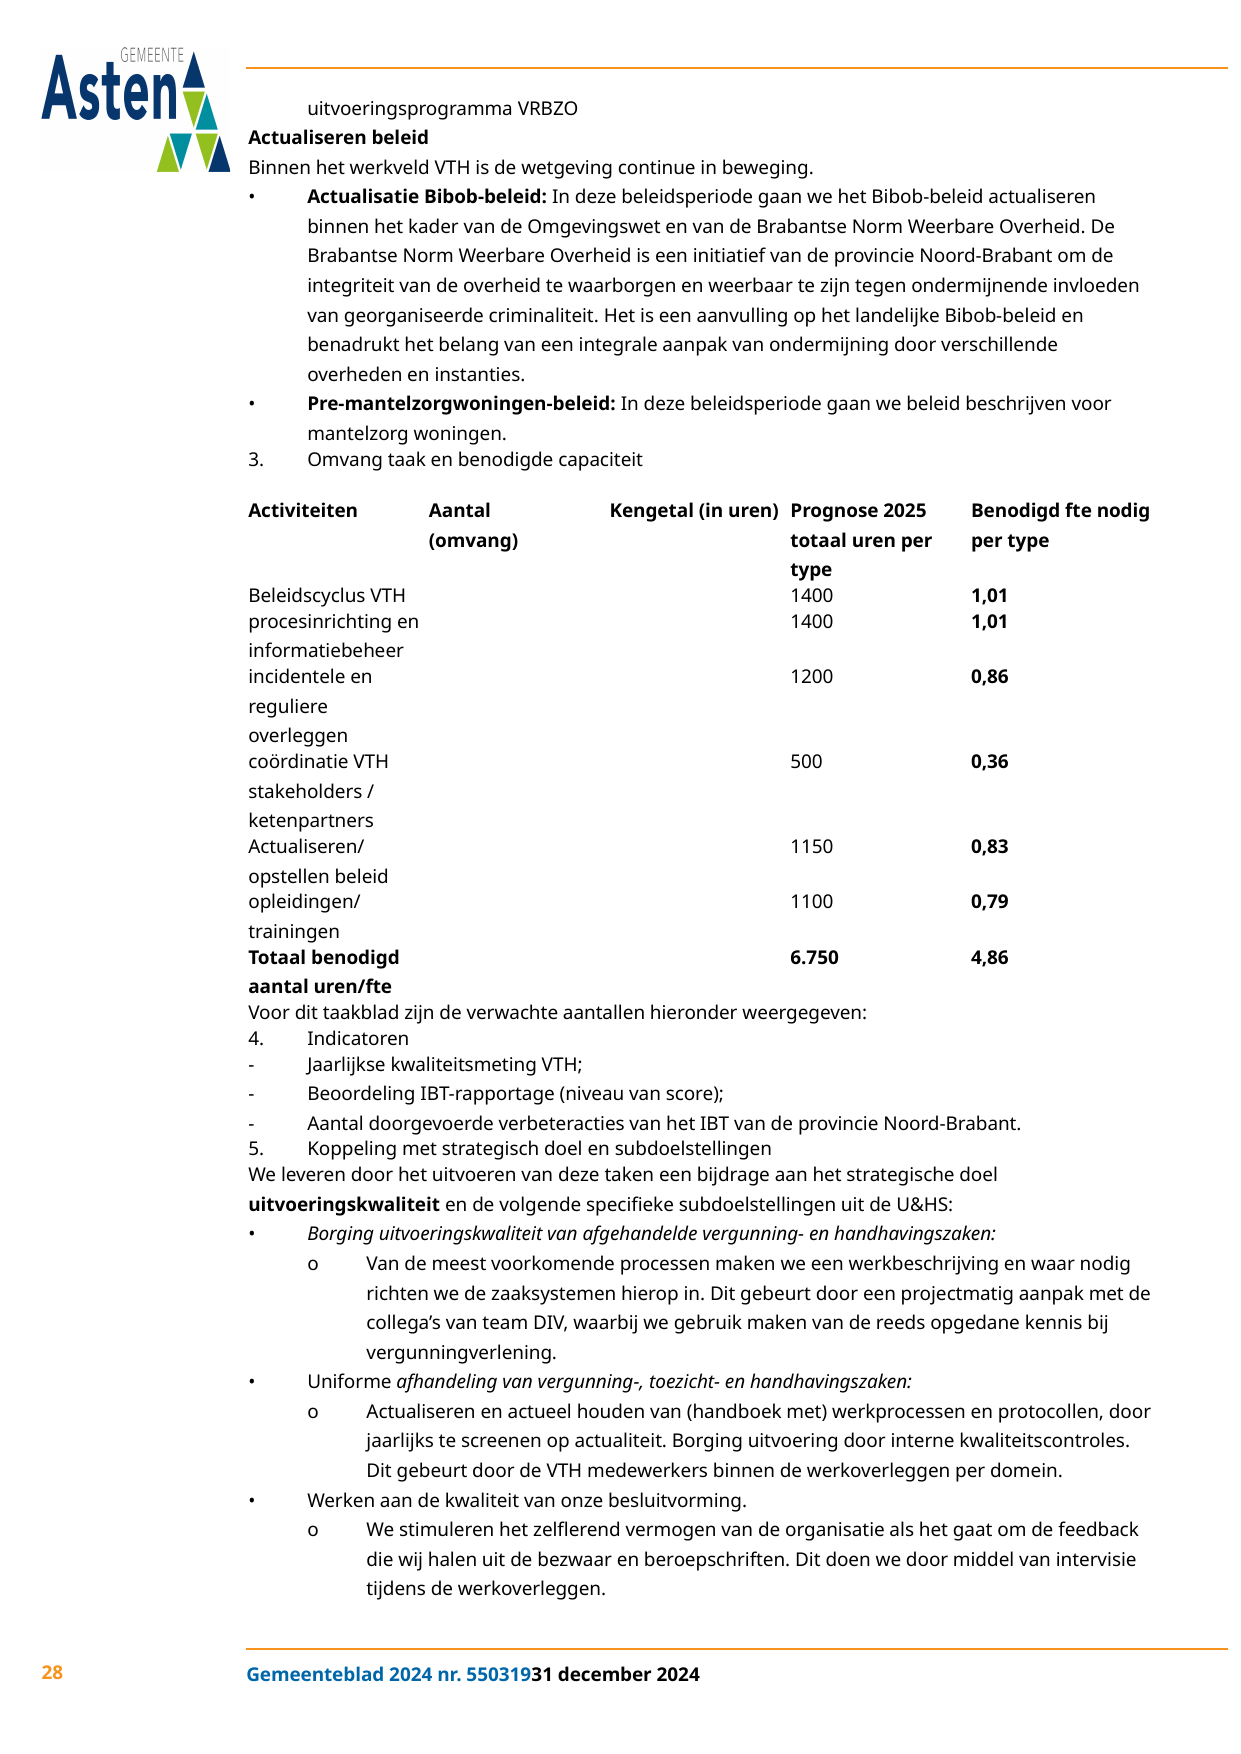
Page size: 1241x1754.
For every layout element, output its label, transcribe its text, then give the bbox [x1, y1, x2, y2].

table_cell [429, 664, 609, 748]
table_cell [429, 833, 609, 888]
table_cell [609, 889, 790, 944]
table_header Aantal (omvang) [429, 498, 609, 582]
table_cell Actualiseren/opstellen beleid [248, 833, 429, 888]
table_cell [429, 748, 609, 833]
table_cell [609, 583, 790, 608]
table_cell 0,79 [971, 889, 1152, 944]
table_cell 1150 [790, 833, 971, 888]
table_cell We leveren door het uitvoeren van deze taken een bijdrage aan het strategische doel uitvoeringskwaliteit en de volgende specifieke subdoelstellingen uit de U&HS: Borging uitvoeringskwaliteit van afgehandelde vergunning- en handhavingszaken: Van de meest voorkomende processen maken we een werkbeschrijving en waar nodig richten we de zaaksystemen hierop in. Dit gebeurt door een projectmatig aanpak met de collega’s van team DIV, waarbij we gebruik maken van de reeds opgedane kennis bij vergunningverlening. Uniforme afhandeling van vergunning-, toezicht- en handhavingszaken: Actualiseren en actueel houden van (handboek met) werkprocessen en protocollen, door jaarlijks te screenen op actualiteit. Borging uitvoering door interne kwaliteitscontroles. Dit gebeurt door de VTH medewerkers binnen de werkoverleggen per domein. Werken aan de kwaliteit van onze besluitvorming. We stimuleren het zelflerend vermogen van de organisatie als het gaat om de feedback die wij halen uit de bezwaar en beroepschriften. Dit doen we door middel van intervisie tijdens de werkoverleggen. [248, 1161, 1152, 1601]
table_cell 6.750 [790, 944, 971, 999]
table_cell [429, 583, 609, 608]
table_cell 0,36 [971, 748, 1152, 833]
table_cell [609, 664, 790, 748]
table_cell Jaarlijkse kwaliteitsmeting VTH; Beoordeling IBT-rapportage (niveau van score); Aantal doorgevoerde verbeteracties van het IBT van de provincie Noord-Brabant. [248, 1051, 1152, 1136]
table_cell [429, 608, 609, 663]
table_cell 1100 [790, 889, 971, 944]
table_cell procesinrichting en informatiebeheer [248, 608, 429, 663]
table_cell 500 [790, 748, 971, 833]
table_cell Indicatoren [248, 1025, 1152, 1051]
table_cell Totaal benodigd aantal uren/fte [248, 944, 429, 999]
table_cell 1400 [790, 583, 971, 608]
table_cell uitvoeringsprogramma VRBZO Actualiseren beleid Binnen het werkveld VTH is de wetgeving continue in beweging. Actualisatie Bibob-beleid: In deze beleidsperiode gaan we het Bibob-beleid actualiseren binnen het kader van de Omgevingswet en van de Brabantse Norm Weerbare Overheid. De Brabantse Norm Weerbare Overheid is een initiatief van de provincie Noord-Brabant om de integriteit van de overheid te waarborgen en weerbaar te zijn tegen ondermijnende invloeden van georganiseerde criminaliteit. Het is een aanvulling op het landelijke Bibob-beleid en benadrukt het belang van een integrale aanpak van ondermijning door verschillende overheden en instanties. Pre-mantelzorgwoningen-beleid: In deze beleidsperiode gaan we beleid beschrijven voor mantelzorg woningen. [248, 95, 1152, 446]
table_cell [609, 833, 790, 888]
table_cell 1200 [790, 664, 971, 748]
table_cell 1,01 [971, 583, 1152, 608]
table_cell opleidingen/trainingen [248, 889, 429, 944]
table_header Kengetal (in uren) [609, 498, 790, 582]
table_cell Voor dit taakblad zijn de verwachte aantallen hieronder weergegeven: [248, 999, 1152, 1025]
table_cell 4,86 [971, 944, 1152, 999]
table_cell Koppeling met strategisch doel en subdoelstellingen [248, 1136, 1152, 1161]
table_header Benodigd fte nodig per type [971, 498, 1152, 582]
picture [41, 47, 231, 172]
table_cell coördinatie VTH stakeholders / ketenpartners [248, 748, 429, 833]
table_cell [429, 889, 609, 944]
table_cell [429, 944, 609, 999]
table_header Activiteiten [248, 498, 429, 582]
table_cell [609, 944, 790, 999]
table_cell Omvang taak en benodigde capaciteit [248, 446, 1152, 472]
table_cell Beleidscyclus VTH [248, 583, 429, 608]
table_cell [248, 472, 1152, 498]
table_cell 0,86 [971, 664, 1152, 748]
table_header Prognose 2025 totaal uren per type [790, 498, 971, 582]
table_cell 1,01 [971, 608, 1152, 663]
table_cell 0,83 [971, 833, 1152, 888]
table_cell incidentele en reguliere overleggen [248, 664, 429, 748]
table_cell [609, 608, 790, 663]
table_cell [609, 748, 790, 833]
table_cell 1400 [790, 608, 971, 663]
